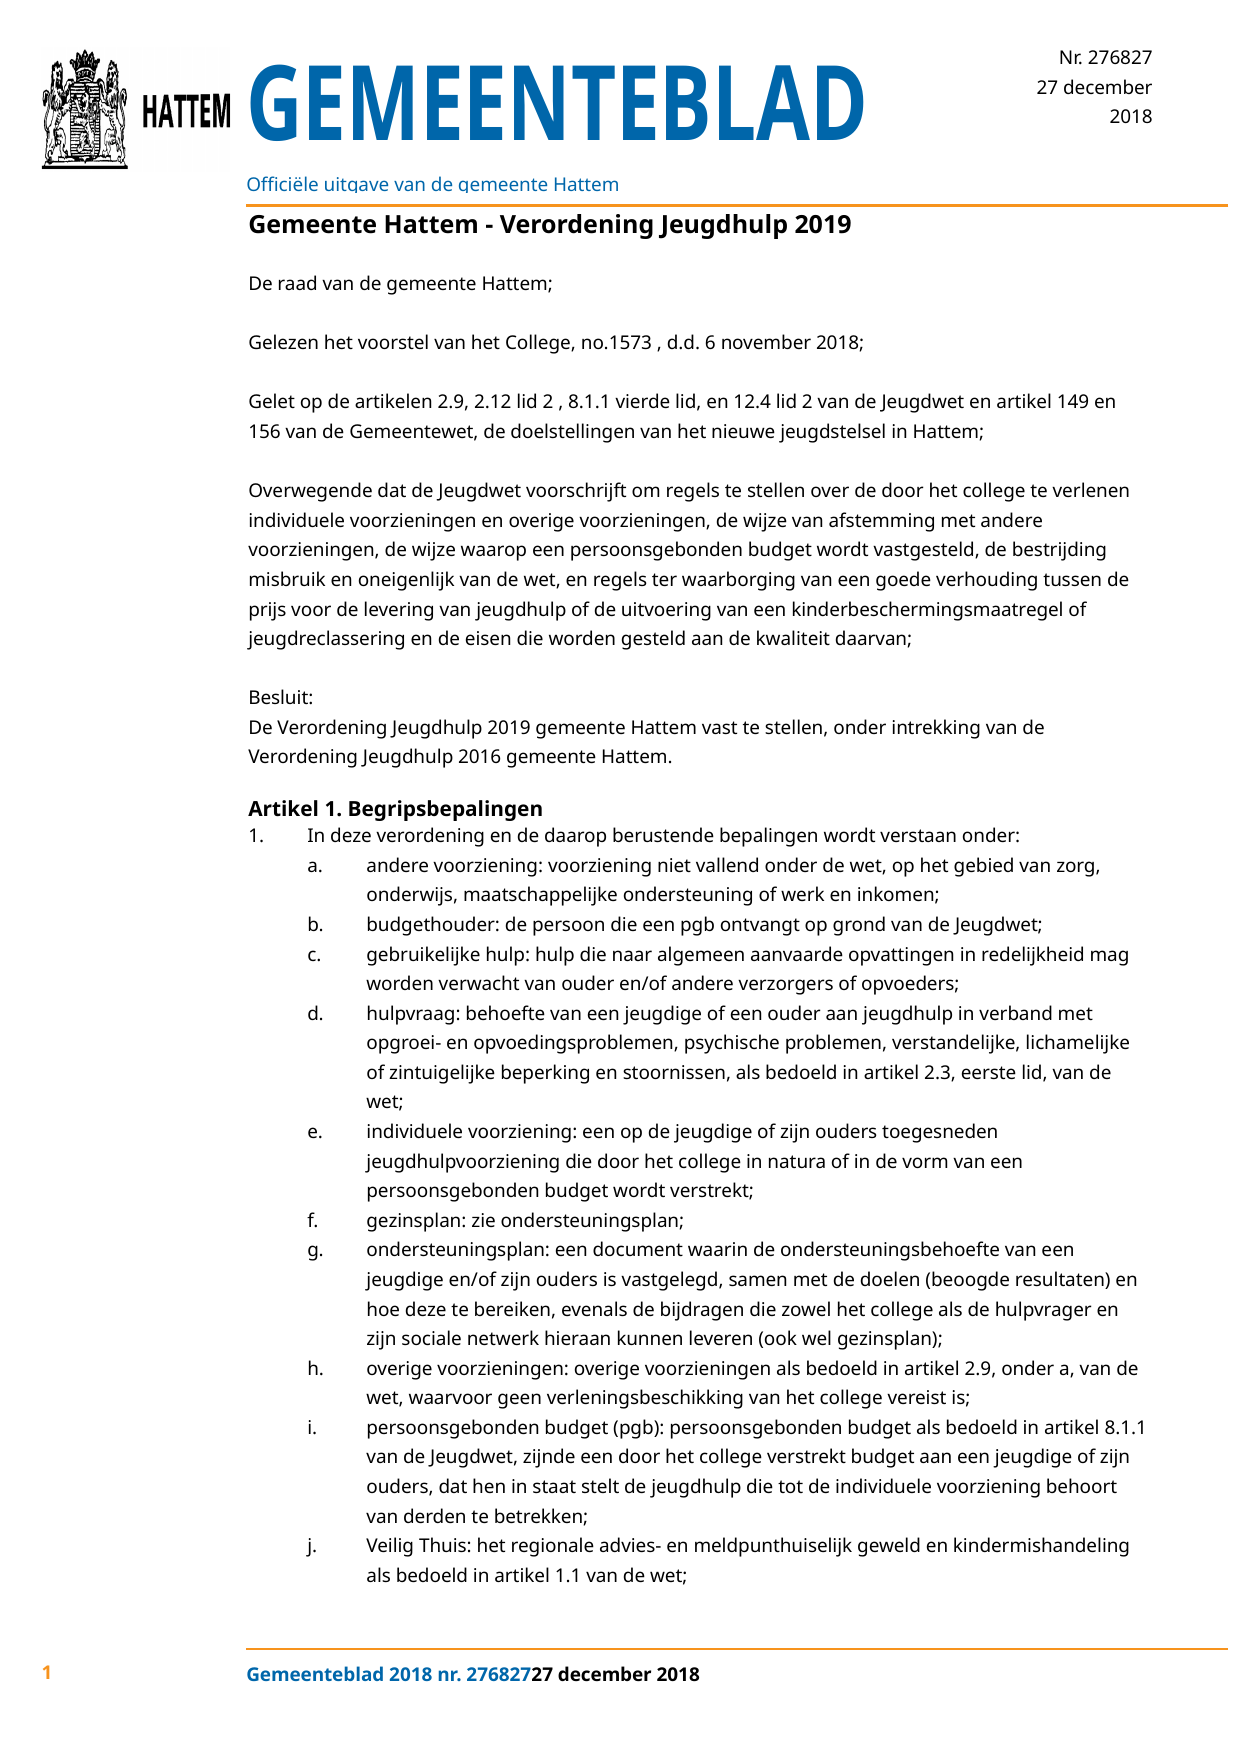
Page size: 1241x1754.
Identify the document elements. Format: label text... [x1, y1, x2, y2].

list persoonsgebonden budget (pgb): persoonsgebonden budget als bedoeld in artikel 8.1.1 van de Jeugdwet, zijnde een door het college verstrekt budget aan een jeugdige of zijn ouders, dat hen in staat stelt de jeugdhulp die tot de individuele voorziening behoort van derden te betrekken; [307, 1414, 1152, 1529]
list individuele voorziening: een op de jeugdige of zijn ouders toegesneden jeugdhulpvoorziening die door het college in natura of in de vorm van een persoonsgebonden budget wordt verstrekt; [307, 1118, 1152, 1203]
list gezinsplan: zie ondersteuningsplan; [307, 1207, 1152, 1233]
list gebruikelijke hulp: hulp die naar algemeen aanvaarde opvattingen in redelijkheid mag worden verwacht van ouder en/of andere verzorgers of opvoeders; [307, 941, 1152, 996]
list overige voorzieningen: overige voorzieningen als bedoeld in artikel 2.9, onder a, van de wet, waarvoor geen verleningsbeschikking van het college vereist is; [307, 1355, 1152, 1410]
text Gelezen het voorstel van het College, no.1573 , d.d. 6 november 2018; [248, 329, 1152, 355]
text Overwegende dat de Jeugdwet voorschrijft om regels te stellen over de door het college te verlenen individuele voorzieningen en overige voorzieningen, de wijze van afstemming met andere voorzieningen, de wijze waarop een persoonsgebonden budget wordt vastgesteld, de bestrijding misbruik en oneigenlijk van de wet, en regels ter waarborging van een goede verhouding tussen de prijs voor de levering van jeugdhulp of de uitvoering van een kinderbeschermingsmaatregel of jeugdreclassering en de eisen die worden gesteld aan de kwaliteit daarvan; [248, 477, 1152, 651]
text Gelet op de artikelen 2.9, 2.12 lid 2 , 8.1.1 vierde lid, en 12.4 lid 2 van de Jeugdwet en artikel 149 en 156 van de Gemeentewet, de doelstellingen van het nieuwe jeugdstelsel in Hattem; [248, 389, 1152, 444]
list budgethouder: de persoon die een pgb ontvangt op grond van de Jeugdwet; [307, 911, 1152, 937]
text Gemeente Hattem - Verordening Jeugdhulp 2019 [248, 207, 1152, 241]
text De raad van de gemeente Hattem; [248, 270, 1152, 296]
text Besluit: [248, 684, 1152, 710]
list andere voorziening: voorziening niet vallend onder de wet, op het gebied van zorg, onderwijs, maatschappelijke ondersteuning of werk en inkomen; [307, 852, 1152, 907]
list Veilig Thuis: het regionale advies- en meldpunthuiselijk geweld en kindermishandeling als bedoeld in artikel 1.1 van de wet; [307, 1532, 1152, 1588]
text Artikel 1. Begripsbepalingen [248, 794, 1152, 822]
list In deze verordening en de daarop berustende bepalingen wordt verstaan onder: [248, 822, 1152, 848]
text De Verordening Jeugdhulp 2019 gemeente Hattem vast te stellen, onder intrekking van de Verordening Jeugdhulp 2016 gemeente Hattem. [248, 714, 1152, 769]
picture [41, 47, 231, 172]
list ondersteuningsplan: een document waarin de ondersteuningsbehoefte van een jeugdige en/of zijn ouders is vastgelegd, samen met de doelen (beoogde resultaten) en hoe deze te bereiken, evenals de bijdragen die zowel het college als de hulpvrager en zijn sociale netwerk hieraan kunnen leveren (ook wel gezinsplan); [307, 1237, 1152, 1351]
list hulpvraag: behoefte van een jeugdige of een ouder aan jeugdhulp in verband met opgroei- en opvoedingsproblemen, psychische problemen, verstandelijke, lichamelijke of zintuigelijke beperking en stoornissen, als bedoeld in artikel 2.3, eerste lid, van de wet; [307, 1000, 1152, 1114]
